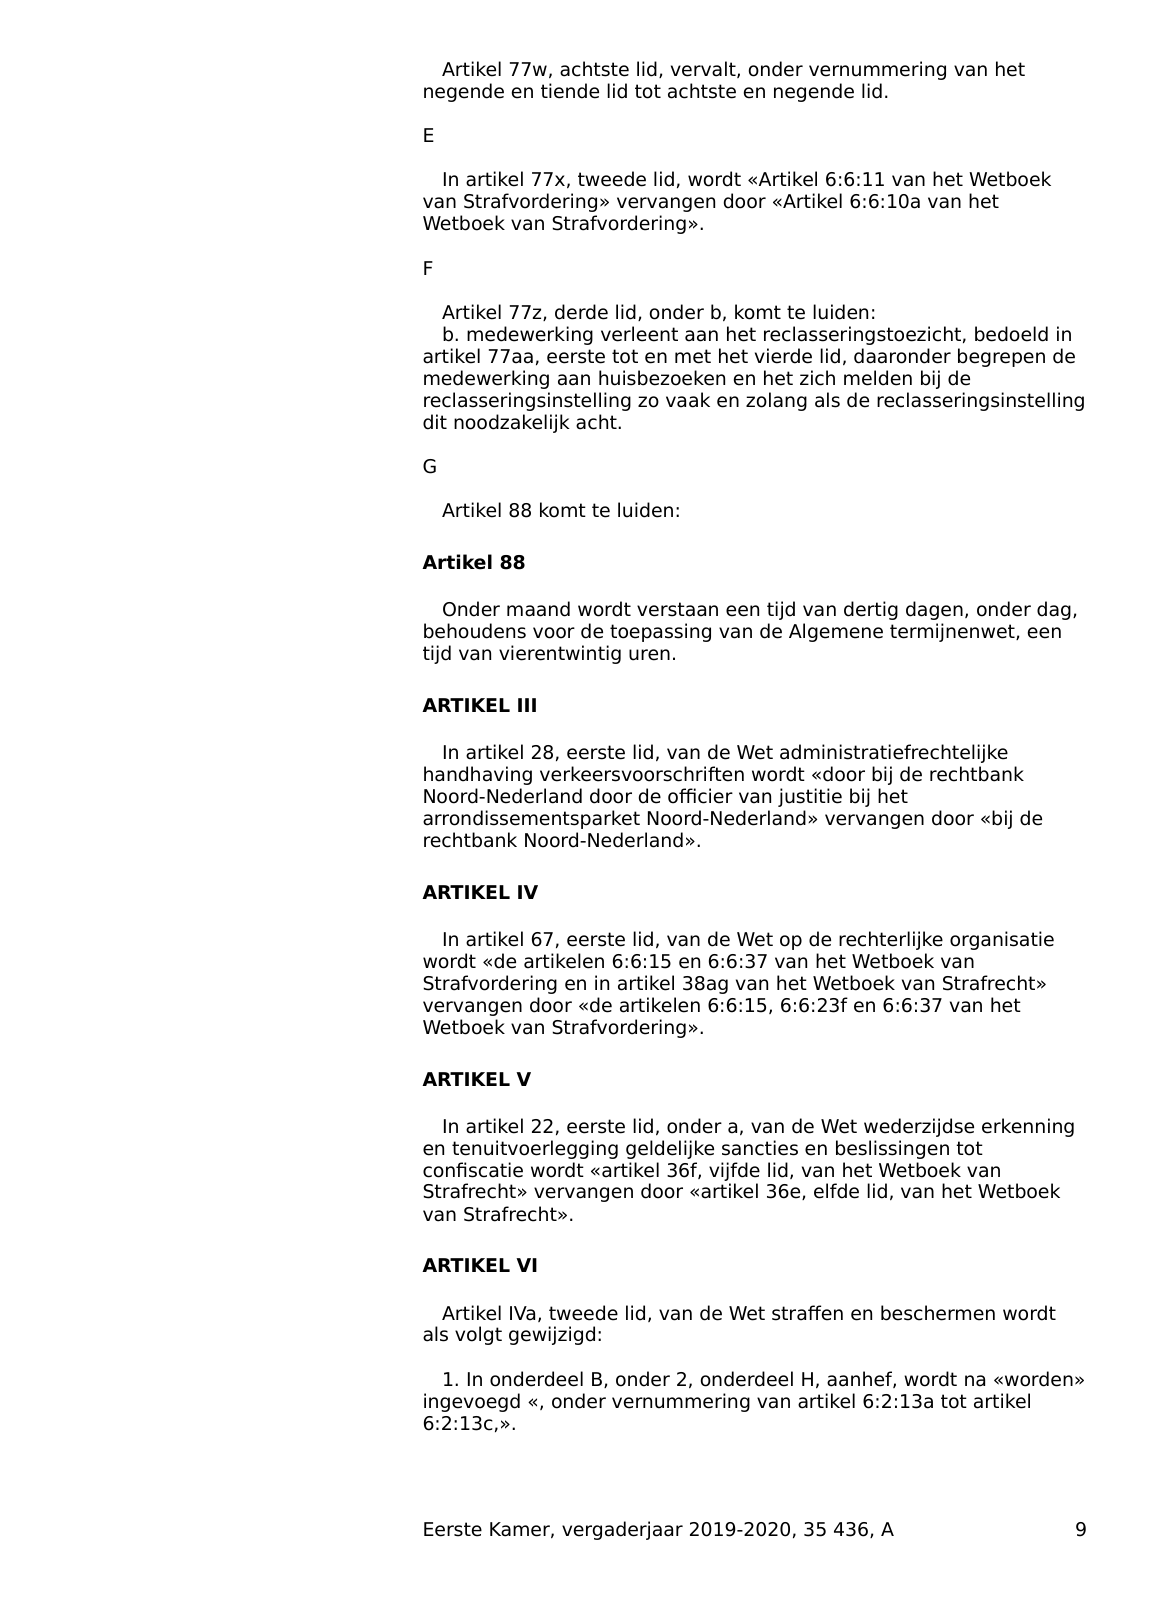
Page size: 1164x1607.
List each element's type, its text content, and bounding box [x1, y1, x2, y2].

text Onder maand wordt verstaan een tijd van dertig dagen, onder dag, behoudens voor de toepassing van de Algemene termijnenwet, een tijd van vierentwintig uren. [422, 599, 1087, 665]
text Artikel IVa, tweede lid, van de Wet straffen en beschermen wordt als volgt gewijzigd: [422, 1302, 1087, 1346]
text In artikel 77x, tweede lid, wordt «Artikel 6:6:11 van het Wetboek van Strafvordering» vervangen door «Artikel 6:6:10a van het Wetboek van Strafvordering». [422, 169, 1087, 235]
text In artikel 28, eerste lid, van de Wet administratiefrechtelijke handhaving verkeersvoorschriften wordt «door bij de rechtbank Noord-Nederland door de officier van justitie bij het arrondissementsparket Noord-Nederland» vervangen door «bij de rechtbank Noord-Nederland». [422, 742, 1087, 852]
text 1. In onderdeel B, onder 2, onderdeel H, aanhef, wordt na «worden» ingevoegd «, onder vernummering van artikel 6:2:13a tot artikel 6:2:13c,». [422, 1368, 1087, 1434]
text Artikel 77z, derde lid, onder b, komt te luiden: [422, 302, 1087, 324]
subtitle ARTIKEL IV [422, 882, 1087, 904]
text In artikel 67, eerste lid, van de Wet op de rechterlijke organisatie wordt «de artikelen 6:6:15 en 6:6:37 van het Wetboek van Strafvordering en in artikel 38ag van het Wetboek van Strafrecht» vervangen door «de artikelen 6:6:15, 6:6:23f en 6:6:37 van het Wetboek van Strafvordering». [422, 929, 1087, 1038]
text Artikel 88 komt te luiden: [422, 500, 1087, 522]
subtitle ARTIKEL III [422, 695, 1087, 717]
text b. medewerking verleent aan het reclasseringstoezicht, bedoeld in artikel 77aa, eerste tot en met het vierde lid, daaronder begrepen de medewerking aan huisbezoeken en het zich melden bij de reclasseringsinstelling zo vaak en zolang als de reclasseringsinstelling dit noodzakelijk acht. [422, 324, 1087, 433]
text In artikel 22, eerste lid, onder a, van de Wet wederzijdse erkenning en tenuitvoerlegging geldelijke sancties en beslissingen tot confiscatie wordt «artikel 36f, vijfde lid, van het Wetboek van Strafrecht» vervangen door «artikel 36e, elfde lid, van het Wetboek van Strafrecht». [422, 1116, 1087, 1225]
subtitle ARTIKEL VI [422, 1255, 1087, 1277]
text F [422, 257, 1087, 279]
text Artikel 77w, achtste lid, vervalt, onder vernummering van het negende en tiende lid tot achtste en negende lid. [422, 59, 1087, 103]
subtitle ARTIKEL V [422, 1068, 1087, 1091]
text E [422, 125, 1087, 147]
text G [422, 456, 1087, 478]
subtitle Artikel 88 [422, 552, 1087, 574]
